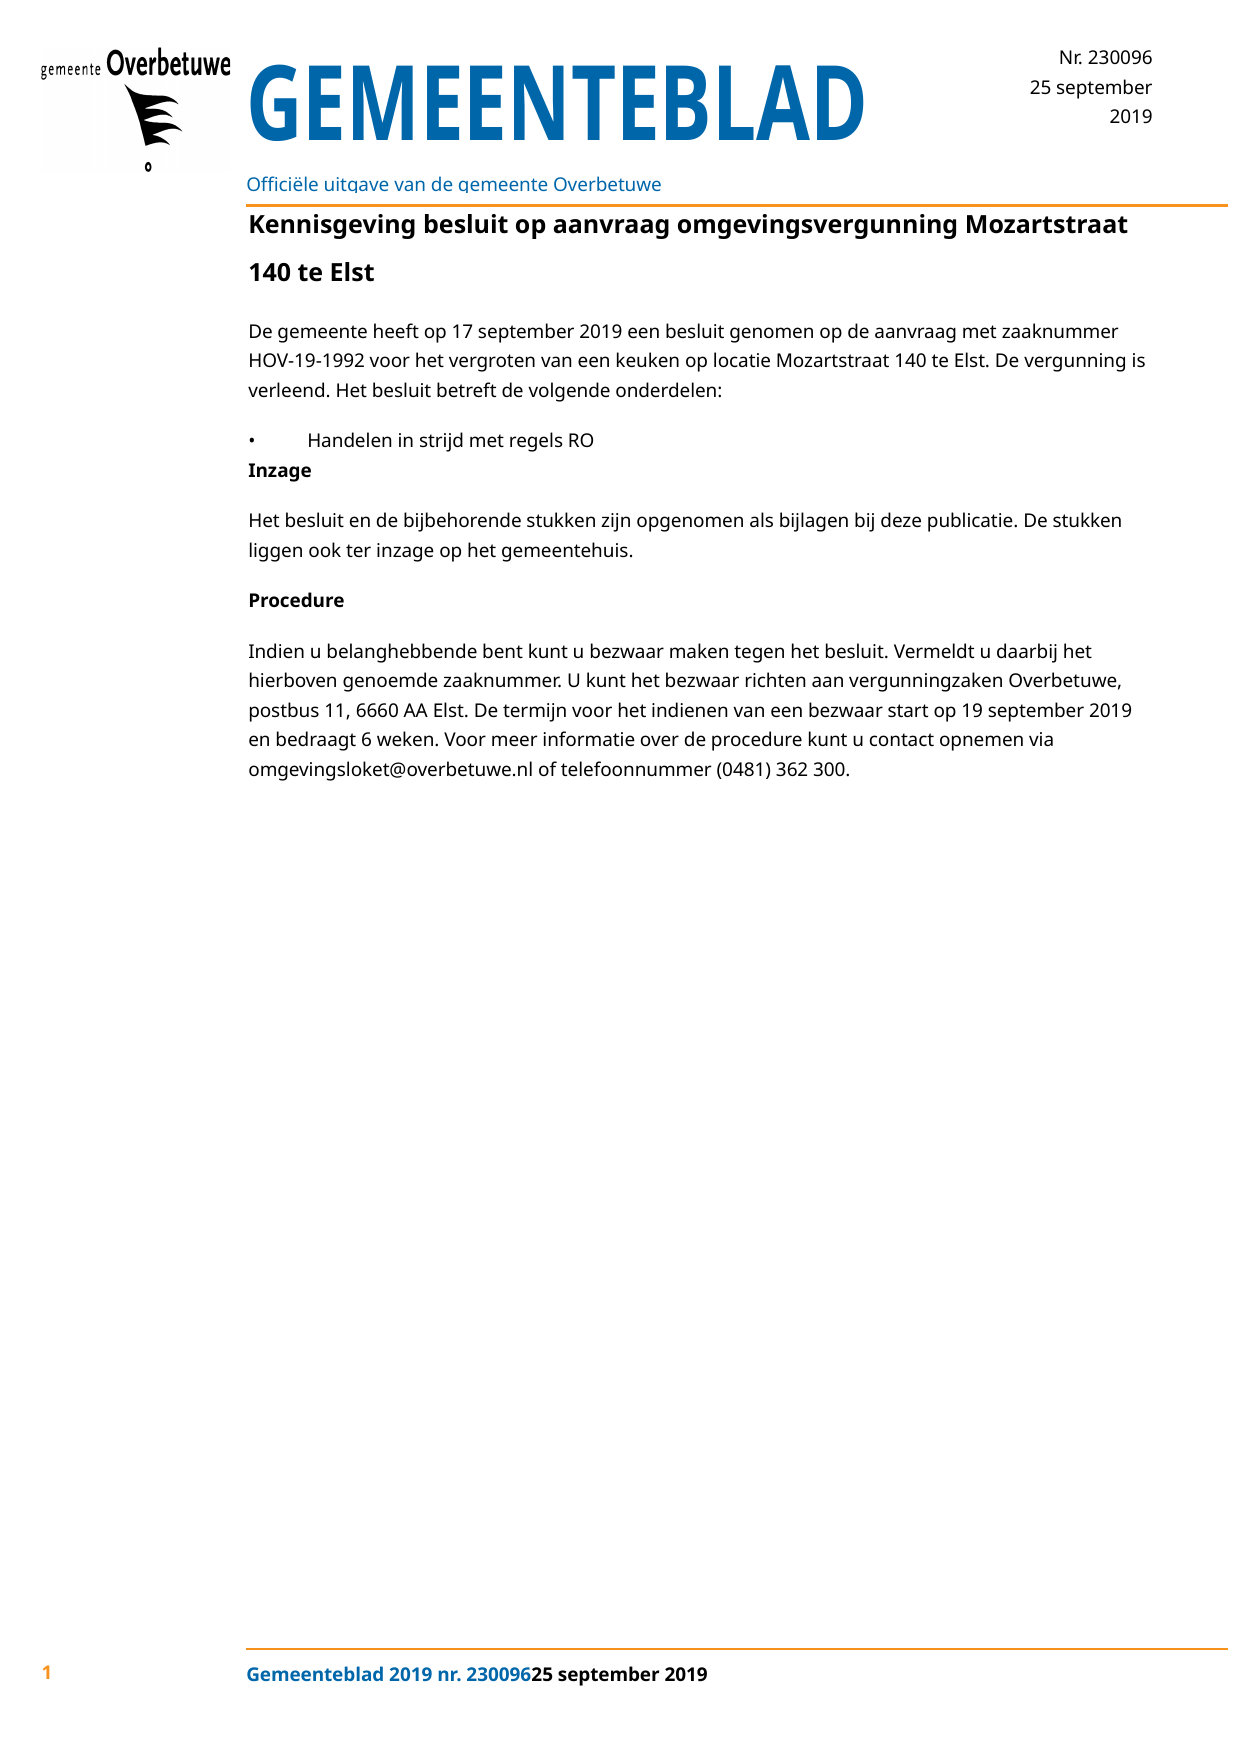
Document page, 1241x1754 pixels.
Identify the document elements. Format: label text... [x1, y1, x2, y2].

text Kennisgeving besluit op aanvraag omgevingsvergunning Mozartstraat 140 te Elst [248, 207, 1152, 288]
text De gemeente heeft op 17 september 2019 een besluit genomen op de aanvraag met zaaknummer HOV-19-1992 voor het vergroten van een keuken op locatie Mozartstraat 140 te Elst. De vergunning is verleend. Het besluit betreft de volgende onderdelen: [248, 318, 1152, 403]
text Procedure [248, 587, 1152, 613]
text Indien u belanghebbende bent kunt u bezwaar maken tegen het besluit. Vermeldt u daarbij het hierboven genoemde zaaknummer. U kunt het bezwaar richten aan vergunningzaken Overbetuwe, postbus 11, 6660 AA Elst. De termijn voor het indienen van een bezwaar start op 19 september 2019 en bedraagt 6 weken. Voor meer informatie over de procedure kunt u contact opnemen via omgevingsloket@overbetuwe.nl of telefoonnummer (0481) 362 300. [248, 638, 1152, 782]
text Inzage [248, 457, 1152, 483]
picture [41, 47, 231, 172]
text Het besluit en de bijbehorende stukken zijn opgenomen als bijlagen bij deze publicatie. De stukken liggen ook ter inzage op het gemeentehuis. [248, 507, 1152, 563]
list Handelen in strijd met regels RO [248, 427, 1152, 453]
